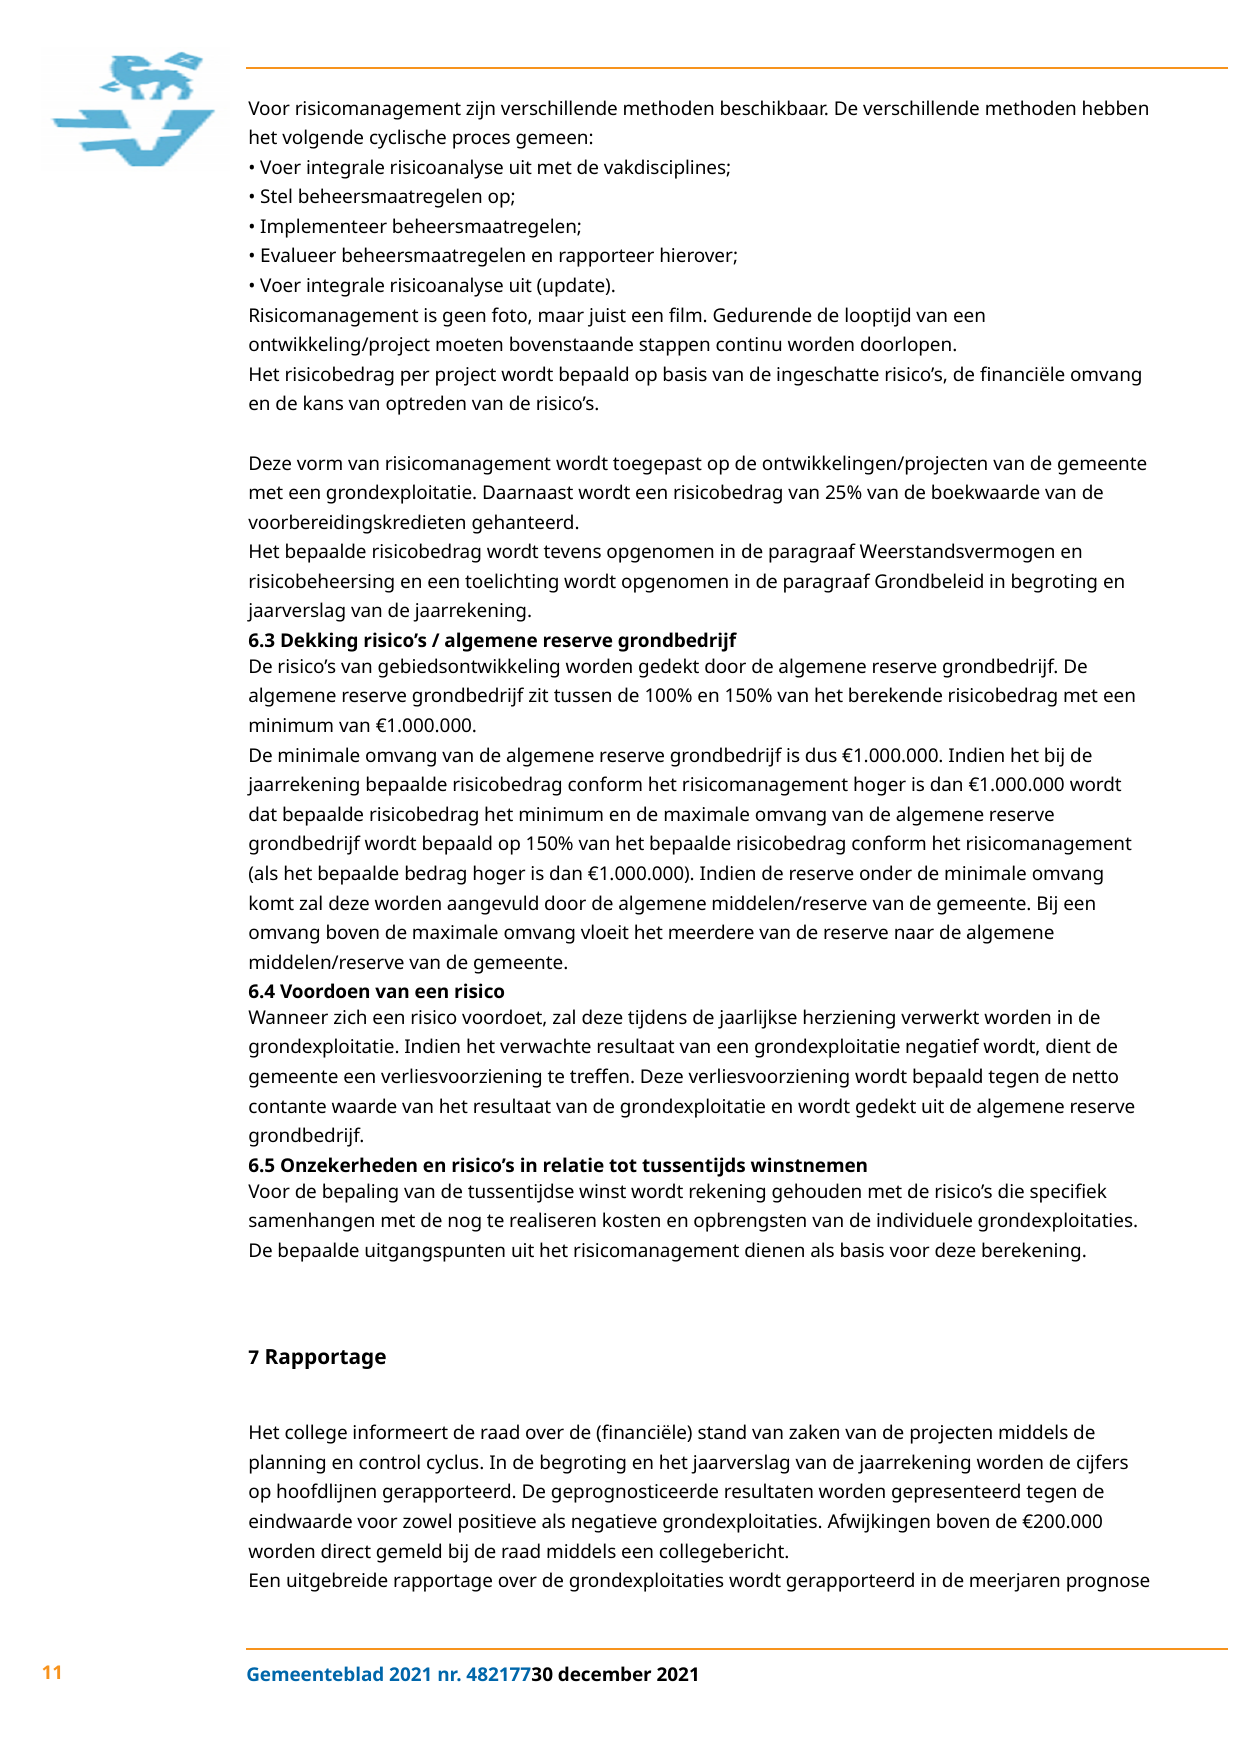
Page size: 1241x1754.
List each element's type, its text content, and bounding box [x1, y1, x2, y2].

text Het college informeert de raad over de (financiële) stand van zaken van de projecten middels de planning en control cyclus. In de begroting en het jaarverslag van de jaarrekening worden de cijfers op hoofdlijnen gerapporteerd. De geprognosticeerde resultaten worden gepresenteerd tegen de eindwaarde voor zowel positieve als negatieve grondexploitaties. Afwijkingen boven de €200.000 worden direct gemeld bij de raad middels een collegebericht. [248, 1419, 1152, 1563]
text Deze vorm van risicomanagement wordt toegepast op de ontwikkelingen/projecten van de gemeente met een grondexploitatie. Daarnaast wordt een risicobedrag van 25% van de boekwaarde van de voorbereidingskredieten gehanteerd. [248, 450, 1152, 535]
text • Evalueer beheersmaatregelen en rapporteer hierover; [248, 243, 1152, 268]
text • Voer integrale risicoanalyse uit (update). [248, 272, 1152, 298]
picture [41, 47, 231, 172]
text 7 Rapportage [248, 1342, 1152, 1370]
text Voor risicomanagement zijn verschillende methoden beschikbaar. De verschillende methoden hebben het volgende cyclische proces gemeen: [248, 95, 1152, 150]
text Een uitgebreide rapportage over de grondexploitaties wordt gerapporteerd in de meerjaren prognose [248, 1567, 1152, 1593]
text Wanneer zich een risico voordoet, zal deze tijdens de jaarlijkse herziening verwerkt worden in de grondexploitatie. Indien het verwachte resultaat van een grondexploitatie negatief wordt, dient de gemeente een verliesvoorziening te treffen. Deze verliesvoorziening wordt bepaald tegen de netto contante waarde van het resultaat van de grondexploitatie en wordt gedekt uit de algemene reserve grondbedrijf. [248, 1004, 1152, 1148]
text 6.4 Voordoen van een risico [248, 978, 1152, 1004]
text 6.5 Onzekerheden en risico’s in relatie tot tussentijds winstnemen [248, 1152, 1152, 1178]
text 6.3 Dekking risico’s / algemene reserve grondbedrijf [248, 627, 1152, 653]
text Het risicobedrag per project wordt bepaald op basis van de ingeschatte risico’s, de financiële omvang en de kans van optreden van de risico’s. [248, 361, 1152, 416]
text De risico’s van gebiedsontwikkeling worden gedekt door de algemene reserve grondbedrijf. De algemene reserve grondbedrijf zit tussen de 100% en 150% van het berekende risicobedrag met een minimum van €1.000.000. [248, 653, 1152, 738]
text • Stel beheersmaatregelen op; [248, 183, 1152, 209]
text Risicomanagement is geen foto, maar juist een film. Gedurende de looptijd van een ontwikkeling/project moeten bovenstaande stappen continu worden doorlopen. [248, 302, 1152, 357]
text De minimale omvang van de algemene reserve grondbedrijf is dus €1.000.000. Indien het bij de jaarrekening bepaalde risicobedrag conform het risicomanagement hoger is dan €1.000.000 wordt dat bepaalde risicobedrag het minimum en de maximale omvang van de algemene reserve grondbedrijf wordt bepaald op 150% van het bepaalde risicobedrag conform het risicomanagement (als het bepaalde bedrag hoger is dan €1.000.000). Indien de reserve onder de minimale omvang komt zal deze worden aangevuld door de algemene middelen/reserve van de gemeente. Bij een omvang boven de maximale omvang vloeit het meerdere van de reserve naar de algemene middelen/reserve van de gemeente. [248, 742, 1152, 974]
text Voor de bepaling van de tussentijdse winst wordt rekening gehouden met de risico’s die specifiek samenhangen met de nog te realiseren kosten en opbrengsten van de individuele grondexploitaties. De bepaalde uitgangspunten uit het risicomanagement dienen als basis voor deze berekening. [248, 1178, 1152, 1263]
text Het bepaalde risicobedrag wordt tevens opgenomen in de paragraaf Weerstandsvermogen en risicobeheersing en een toelichting wordt opgenomen in de paragraaf Grondbeleid in begroting en jaarverslag van de jaarrekening. [248, 538, 1152, 623]
text • Voer integrale risicoanalyse uit met de vakdisciplines; [248, 154, 1152, 180]
text • Implementeer beheersmaatregelen; [248, 213, 1152, 239]
